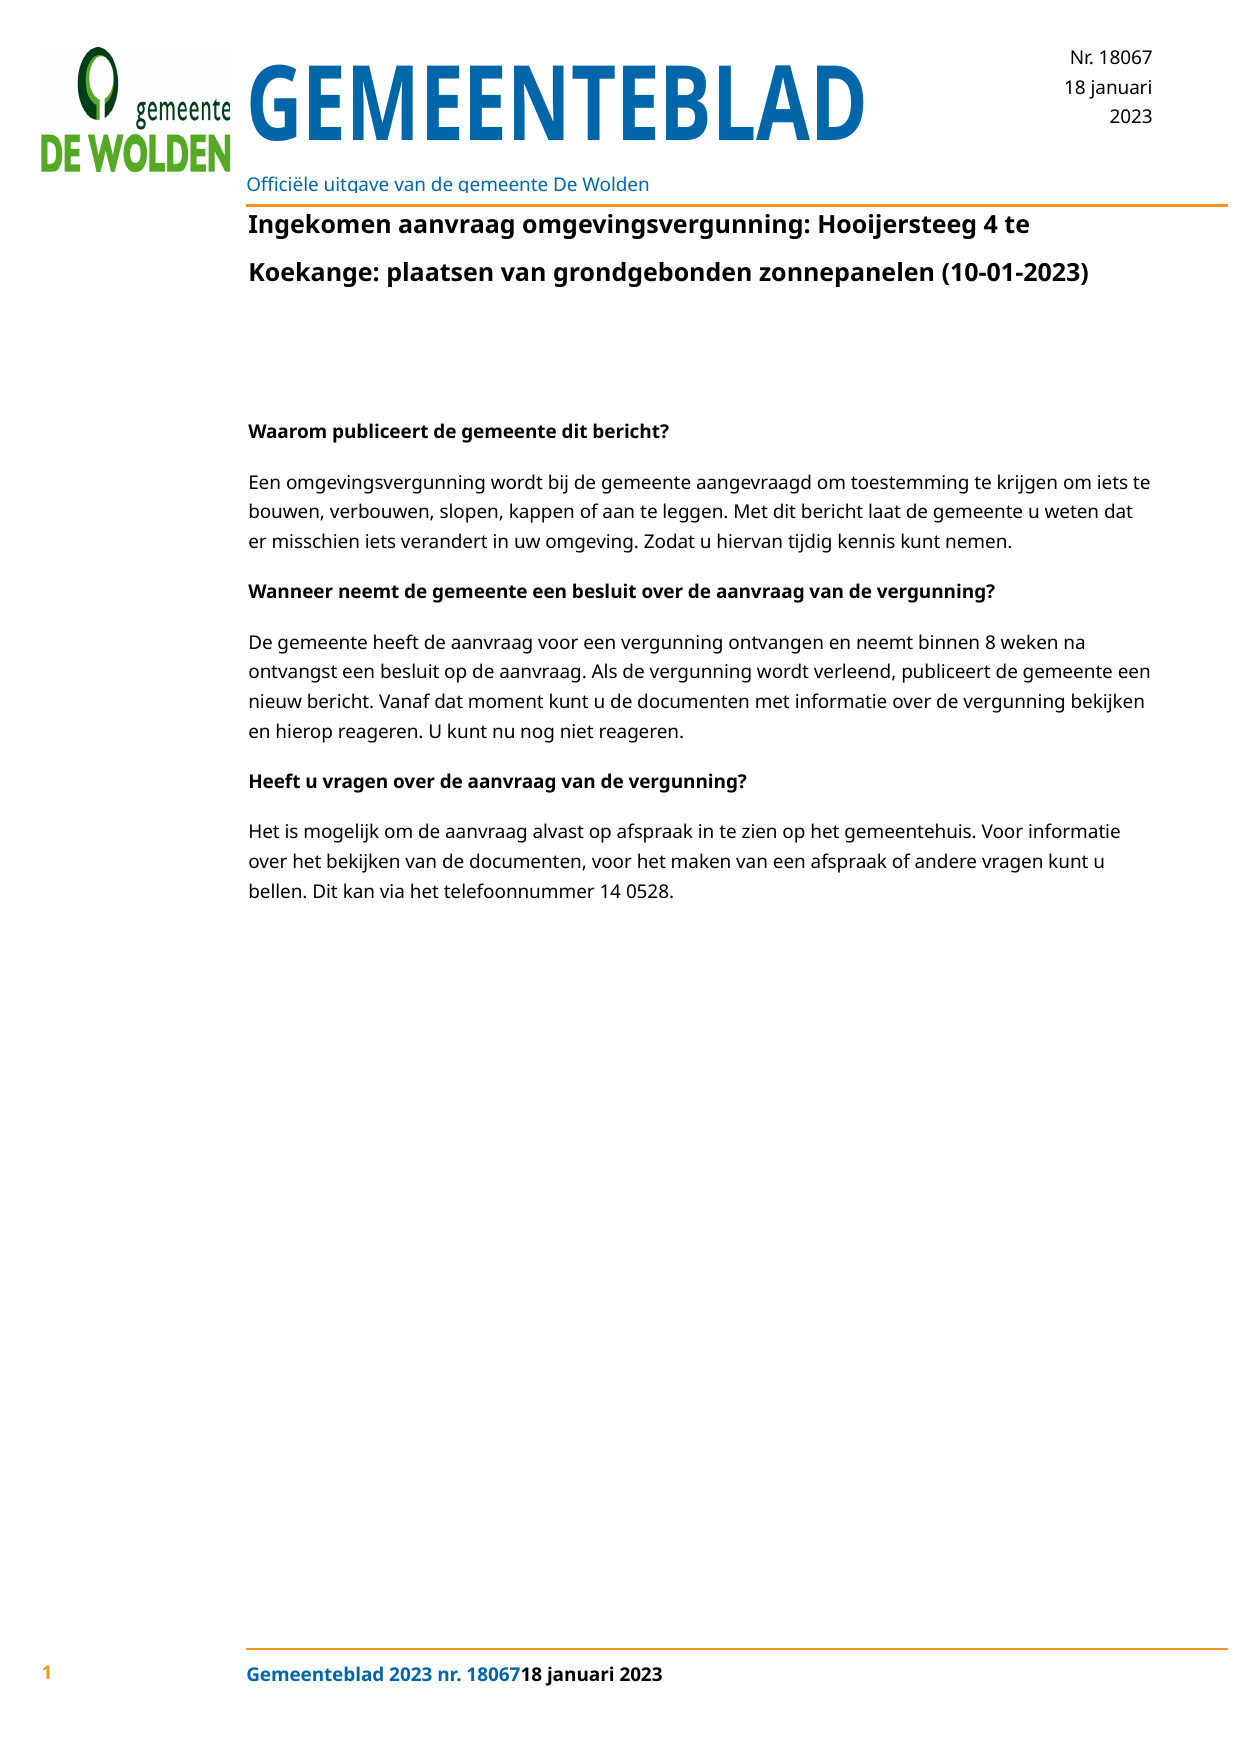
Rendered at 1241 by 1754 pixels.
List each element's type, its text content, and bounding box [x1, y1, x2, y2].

text Waarom publiceert de gemeente dit bericht? [248, 419, 1152, 444]
text Ingekomen aanvraag omgevingsvergunning: Hooijersteeg 4 te Koekange: plaatsen van grondgebonden zonnepanelen (10-01-2023) [248, 207, 1152, 288]
text Wanneer neemt de gemeente een besluit over de aanvraag van de vergunning? [248, 579, 1152, 604]
text Heeft u vragen over de aanvraag van de vergunning? [248, 768, 1152, 794]
text Een omgevingsvergunning wordt bij de gemeente aangevraagd om toestemming te krijgen om iets te bouwen, verbouwen, slopen, kappen of aan te leggen. Met dit bericht laat de gemeente u weten dat er misschien iets verandert in uw omgeving. Zodat u hiervan tijdig kennis kunt nemen. [248, 469, 1152, 554]
text De gemeente heeft de aanvraag voor een vergunning ontvangen en neemt binnen 8 weken na ontvangst een besluit op de aanvraag. Als de vergunning wordt verleend, publiceert de gemeente een nieuw bericht. Vanaf dat moment kunt u de documenten met informatie over de vergunning bekijken en hierop reageren. U kunt nu nog niet reageren. [248, 629, 1152, 744]
text Het is mogelijk om de aanvraag alvast op afspraak in te zien op het gemeentehuis. Voor informatie over het bekijken van de documenten, voor het maken van een afspraak of andere vragen kunt u bellen. Dit kan via het telefoonnummer 14 0528. [248, 819, 1152, 904]
picture [41, 47, 231, 172]
